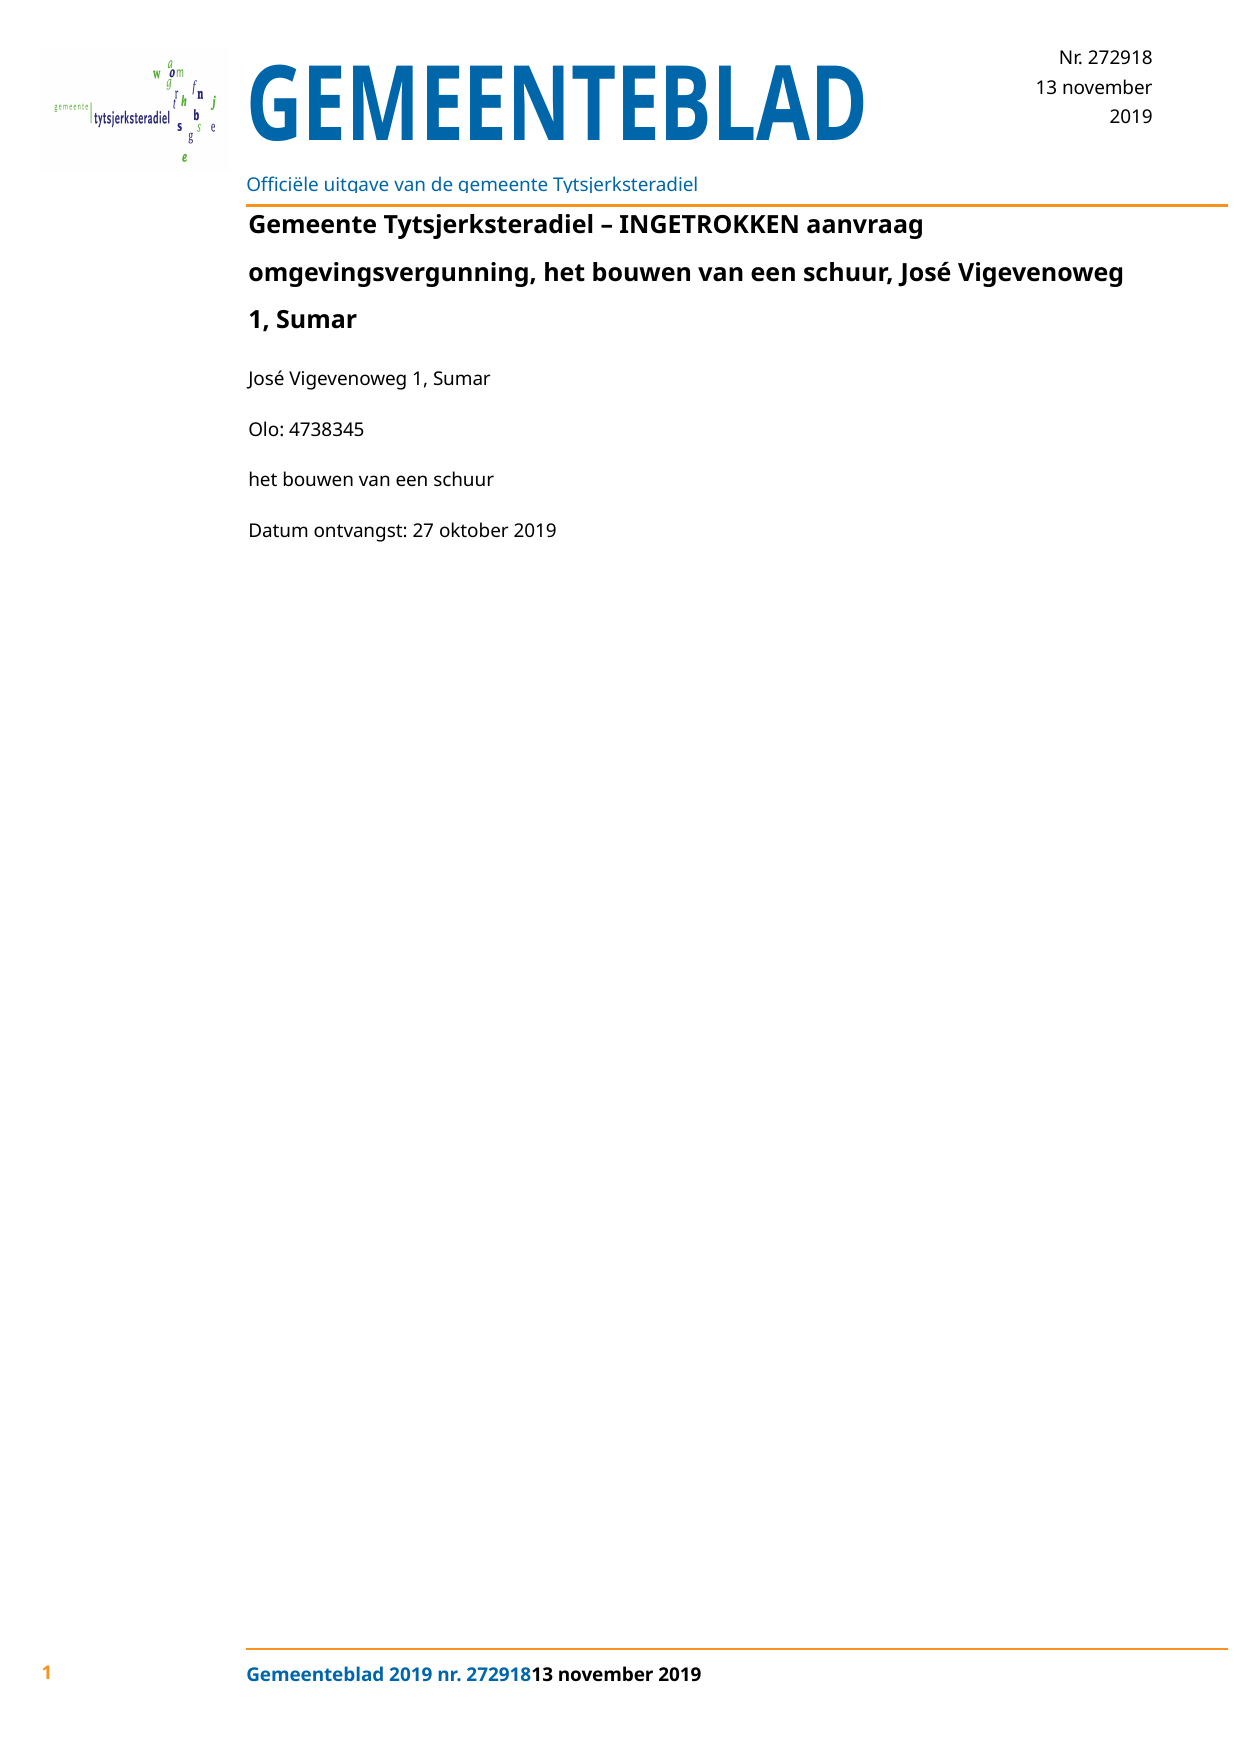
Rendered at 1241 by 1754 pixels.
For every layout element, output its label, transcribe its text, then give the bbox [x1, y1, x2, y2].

text José Vigevenoweg 1, Sumar [248, 366, 1152, 391]
text Olo: 4738345 [248, 416, 1152, 442]
text het bouwen van een schuur [248, 466, 1152, 492]
text Datum ontvangst: 27 oktober 2019 [248, 517, 1152, 542]
picture [41, 47, 231, 172]
text Gemeente Tytsjerksteradiel – INGETROKKEN aanvraag omgevingsvergunning, het bouwen van een schuur, José Vigevenoweg 1, Sumar [248, 207, 1152, 336]
